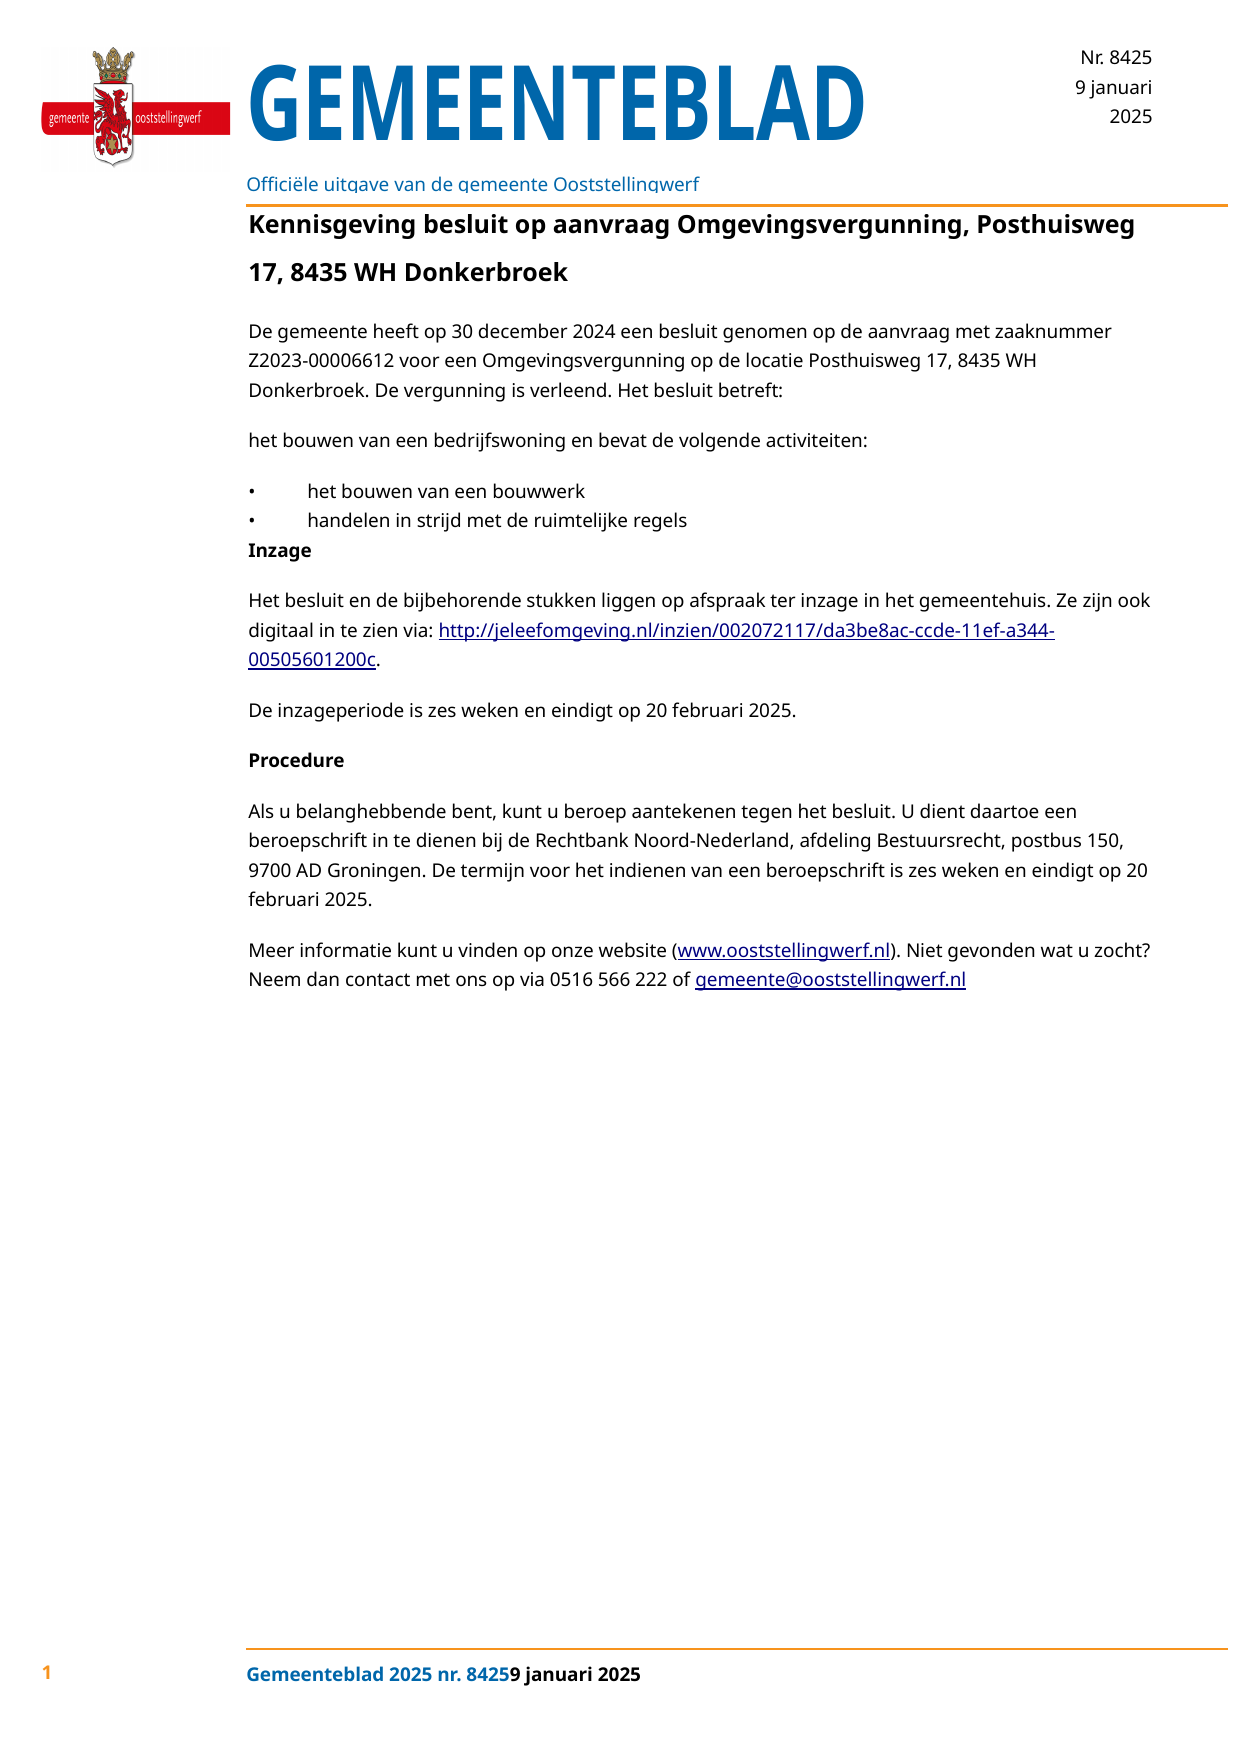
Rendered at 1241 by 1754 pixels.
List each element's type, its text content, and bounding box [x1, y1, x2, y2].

picture [41, 47, 231, 172]
text Procedure [248, 747, 1152, 773]
text Meer informatie kunt u vinden op onze website (www.ooststellingwerf.nl). Niet gevonden wat u zocht? Neem dan contact met ons op via 0516 566 222 of gemeente@ooststellingwerf.nl [248, 937, 1152, 992]
text De gemeente heeft op 30 december 2024 een besluit genomen op de aanvraag met zaaknummer Z2023-00006612 voor een Omgevingsvergunning op de locatie Posthuisweg 17, 8435 WH Donkerbroek. De vergunning is verleend. Het besluit betreft: [248, 318, 1152, 403]
list handelen in strijd met de ruimtelijke regels [248, 507, 1152, 533]
text Inzage [248, 537, 1152, 563]
list het bouwen van een bouwwerk [248, 478, 1152, 504]
text Het besluit en de bijbehorende stukken liggen op afspraak ter inzage in het gemeentehuis. Ze zijn ook digitaal in te zien via: http://jeleefomgeving.nl/inzien/002072117/da3be8ac-ccde-11ef-a344-00505601200c. [248, 587, 1152, 672]
text Als u belanghebbende bent, kunt u beroep aantekenen tegen het besluit. U dient daartoe een beroepschrift in te dienen bij de Rechtbank Noord-Nederland, afdeling Bestuursrecht, postbus 150, 9700 AD Groningen. De termijn voor het indienen van een beroepschrift is zes weken en eindigt op 20 februari 2025. [248, 798, 1152, 912]
text De inzageperiode is zes weken en eindigt op 20 februari 2025. [248, 697, 1152, 723]
text Kennisgeving besluit op aanvraag Omgevingsvergunning, Posthuisweg 17, 8435 WH Donkerbroek [248, 207, 1152, 288]
text het bouwen van een bedrijfswoning en bevat de volgende activiteiten: [248, 427, 1152, 453]
